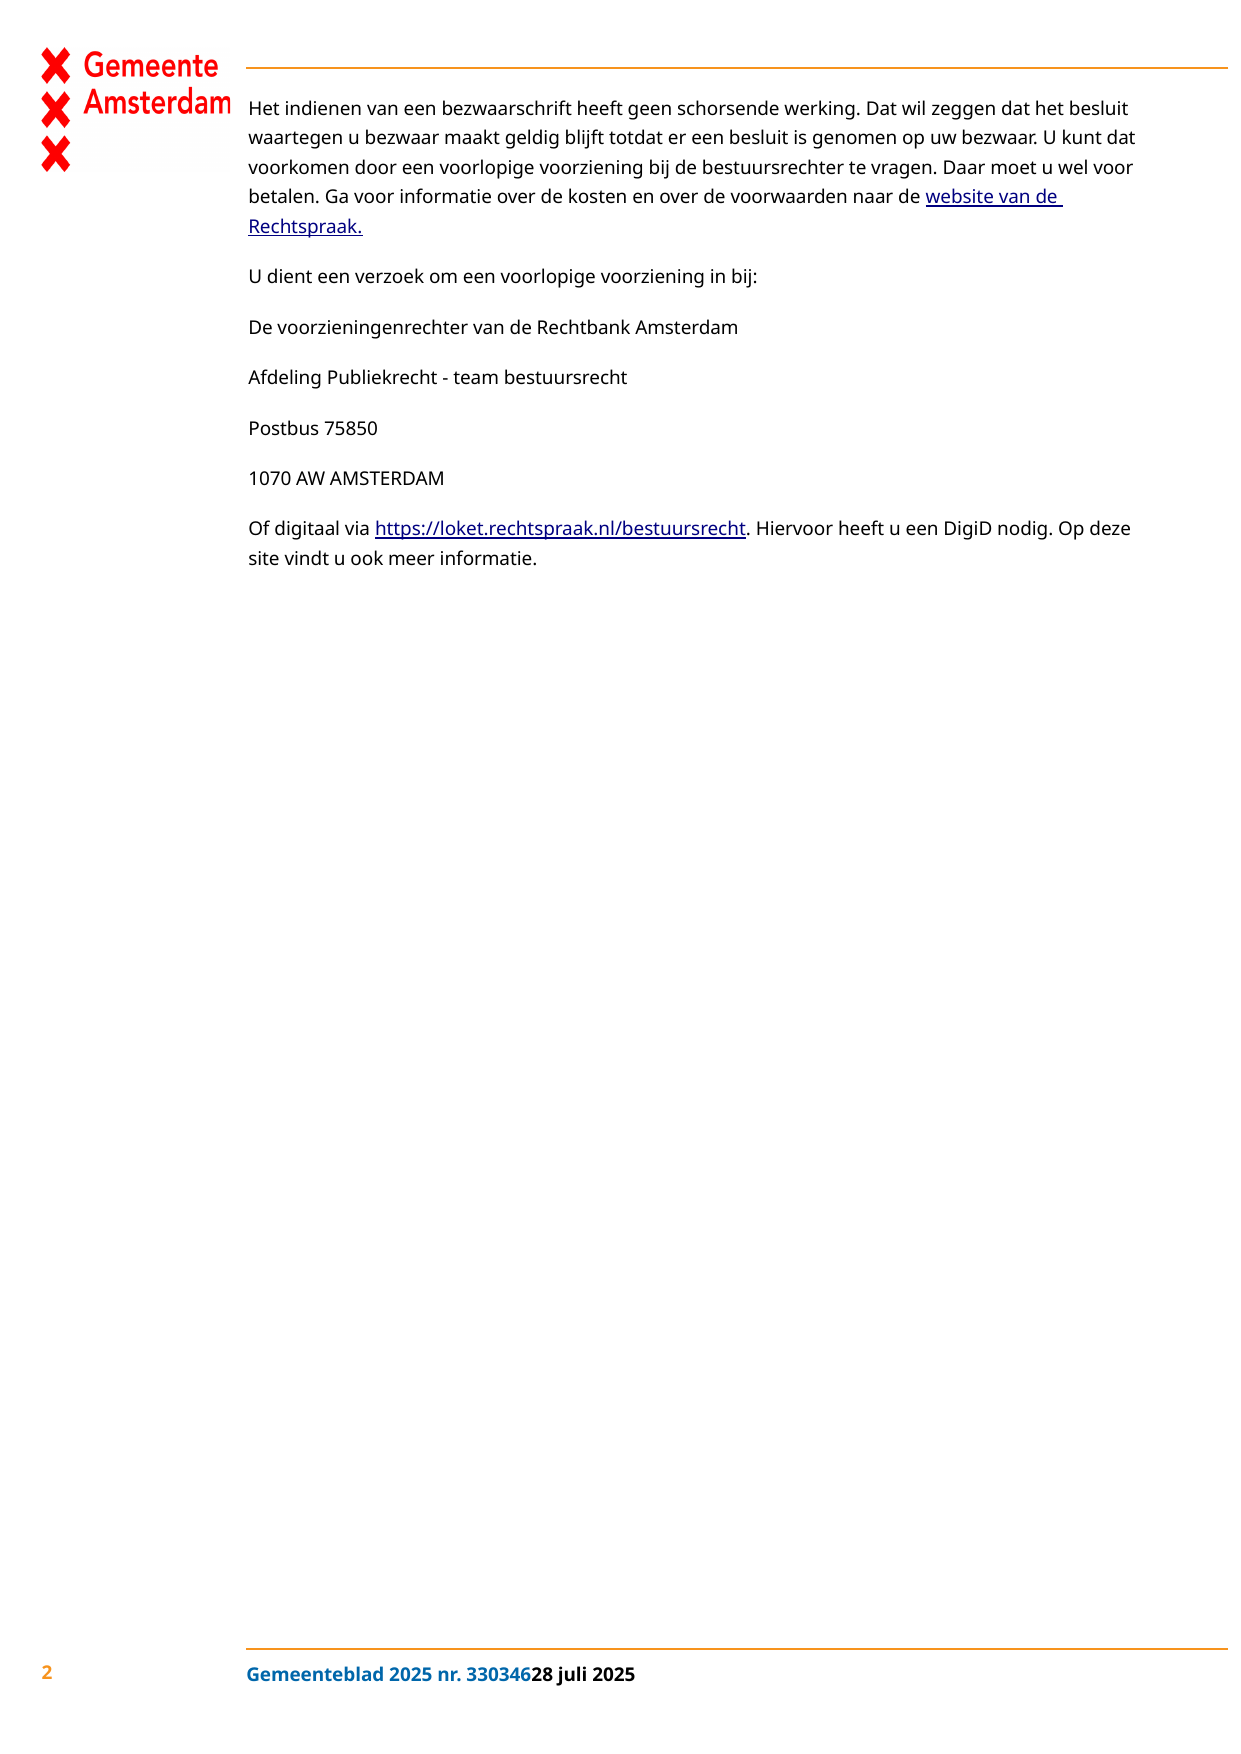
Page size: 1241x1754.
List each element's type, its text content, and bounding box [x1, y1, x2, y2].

text Of digitaal via https://loket.rechtspraak.nl/bestuursrecht. Hiervoor heeft u een DigiD nodig. Op deze site vindt u ook meer informatie. [248, 516, 1152, 571]
text Het indienen van een bezwaarschrift heeft geen schorsende werking. Dat wil zeggen dat het besluit waartegen u bezwaar maakt geldig blijft totdat er een besluit is genomen op uw bezwaar. U kunt dat voorkomen door een voorlopige voorziening bij de bestuursrechter te vragen. Daar moet u wel voor betalen. Ga voor informatie over de kosten en over de voorwaarden naar de website van de Rechtspraak. [248, 95, 1152, 239]
text Afdeling Publiekrecht - team bestuursrecht [248, 364, 1152, 390]
text Postbus 75850 [248, 415, 1152, 441]
text U dient een verzoek om een voorlopige voorziening in bij: [248, 263, 1152, 289]
text 1070 AW AMSTERDAM [248, 465, 1152, 491]
text De voorzieningenrechter van de Rechtbank Amsterdam [248, 314, 1152, 340]
picture [41, 47, 231, 172]
